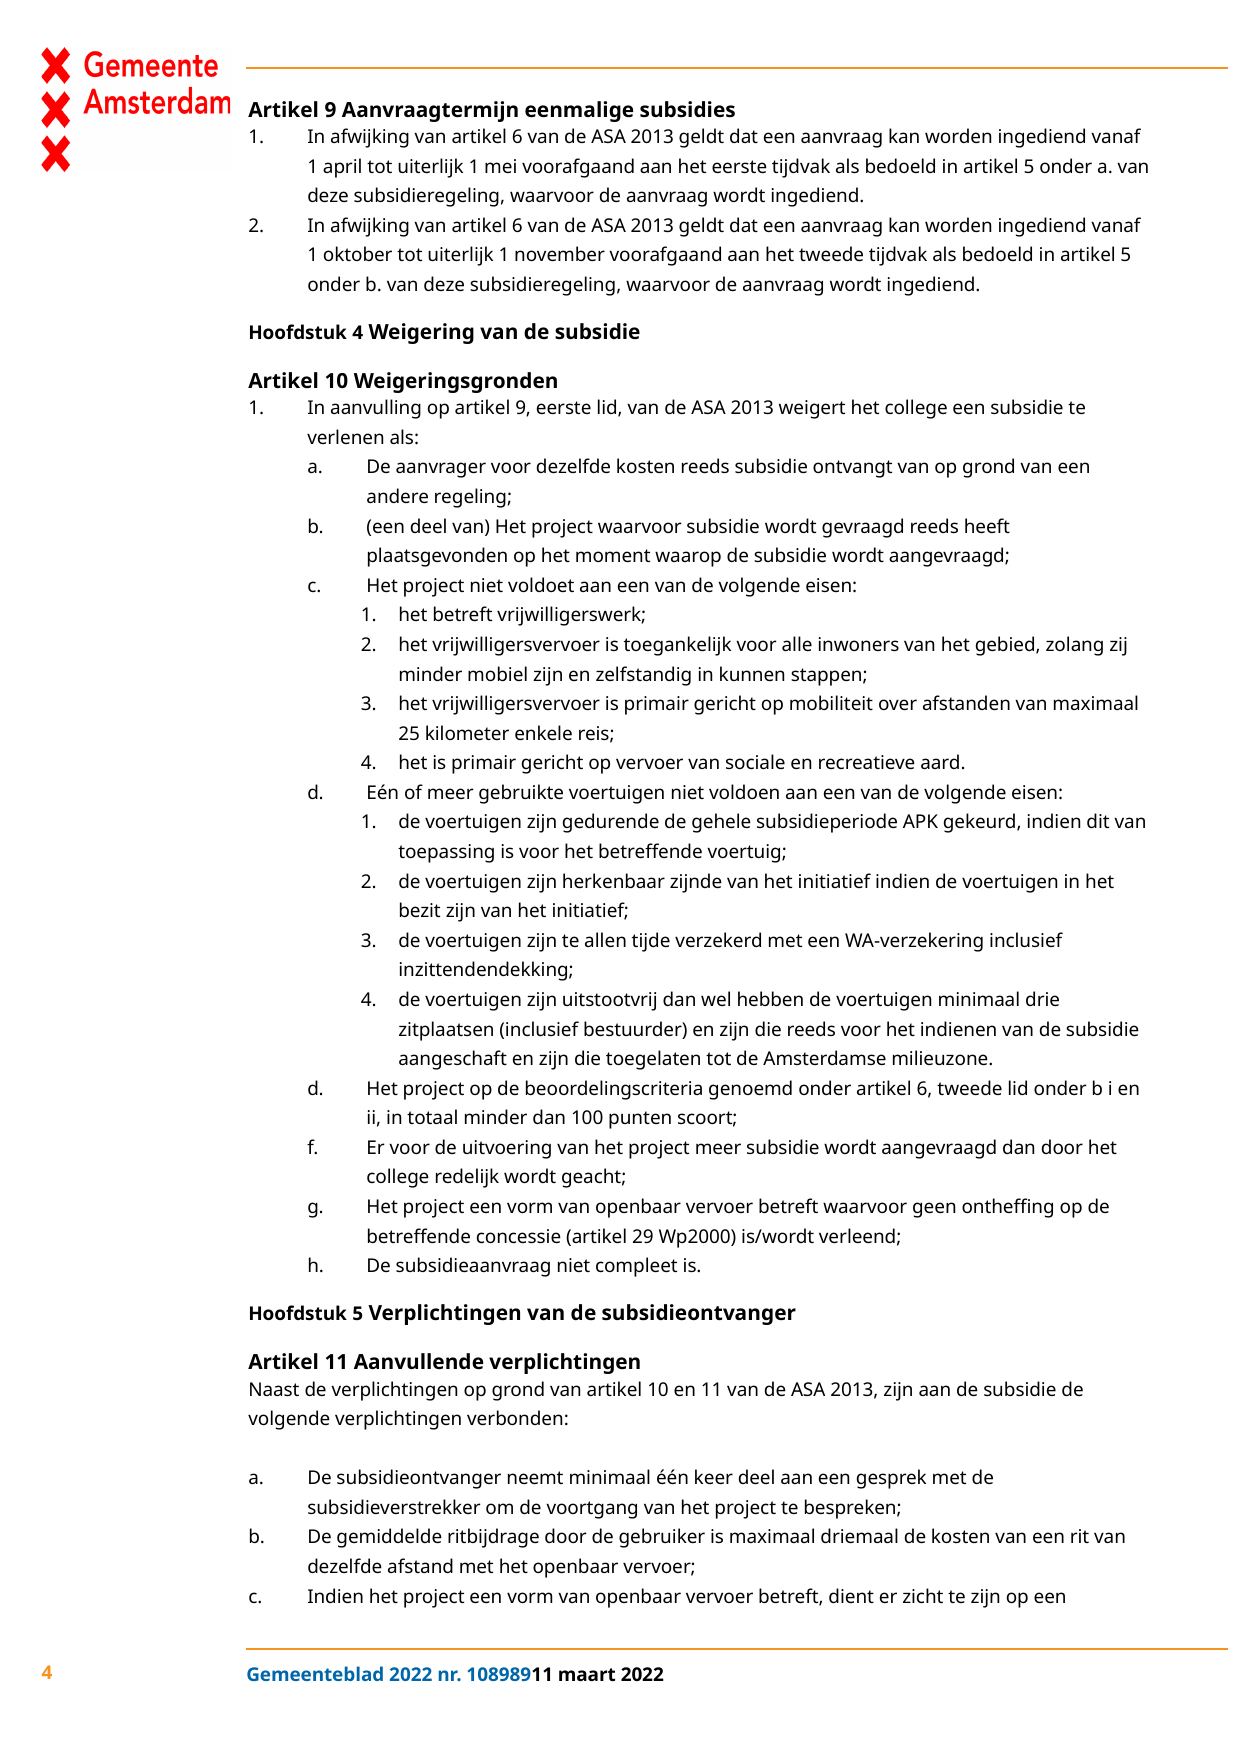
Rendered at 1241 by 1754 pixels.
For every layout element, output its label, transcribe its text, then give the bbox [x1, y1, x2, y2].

list de voertuigen zijn herkenbaar zijnde van het initiatief indien de voertuigen in het bezit zijn van het initiatief; [361, 868, 1152, 923]
list Eén of meer gebruikte voertuigen niet voldoen aan een van de volgende eisen: [307, 779, 1152, 805]
text Hoofdstuk 5 Verplichtingen van de subsidieontvanger [248, 1298, 1152, 1326]
text Artikel 10 Weigeringsgronden [248, 366, 1152, 394]
list De aanvrager voor dezelfde kosten reeds subsidie ontvangt van op grond van een andere regeling; [307, 454, 1152, 509]
picture [41, 47, 231, 172]
list Het project een vorm van openbaar vervoer betreft waarvoor geen ontheffing op de betreffende concessie (artikel 29 Wp2000) is/wordt verleend; [307, 1193, 1152, 1248]
list In afwijking van artikel 6 van de ASA 2013 geldt dat een aanvraag kan worden ingediend vanaf 1 oktober tot uiterlijk 1 november voorafgaand aan het tweede tijdvak als bedoeld in artikel 5 onder b. van deze subsidieregeling, waarvoor de aanvraag wordt ingediend. [248, 212, 1152, 297]
list De subsidieontvanger neemt minimaal één keer deel aan een gesprek met de subsidieverstrekker om de voortgang van het project te bespreken; [248, 1464, 1152, 1520]
list (een deel van) Het project waarvoor subsidie wordt gevraagd reeds heeft plaatsgevonden op het moment waarop de subsidie wordt aangevraagd; [307, 513, 1152, 568]
list het vrijwilligersvervoer is primair gericht op mobiliteit over afstanden van maximaal 25 kilometer enkele reis; [361, 690, 1152, 746]
list In aanvulling op artikel 9, eerste lid, van de ASA 2013 weigert het college een subsidie te verlenen als: [248, 394, 1152, 450]
list De subsidieaanvraag niet compleet is. [307, 1252, 1152, 1278]
list Het project niet voldoet aan een van de volgende eisen: [307, 572, 1152, 598]
list De gemiddelde ritbijdrage door de gebruiker is maximaal driemaal de kosten van een rit van dezelfde afstand met het openbaar vervoer; [248, 1524, 1152, 1579]
text Naast de verplichtingen op grond van artikel 10 en 11 van de ASA 2013, zijn aan de subsidie de volgende verplichtingen verbonden: [248, 1376, 1152, 1431]
text Artikel 11 Aanvullende verplichtingen [248, 1347, 1152, 1376]
list het vrijwilligersvervoer is toegankelijk voor alle inwoners van het gebied, zolang zij minder mobiel zijn en zelfstandig in kunnen stappen; [361, 631, 1152, 686]
list de voertuigen zijn uitstootvrij dan wel hebben de voertuigen minimaal drie zitplaatsen (inclusief bestuurder) en zijn die reeds voor het indienen van de subsidie aangeschaft en zijn die toegelaten tot de Amsterdamse milieuzone. [361, 986, 1152, 1071]
list In afwijking van artikel 6 van de ASA 2013 geldt dat een aanvraag kan worden ingediend vanaf 1 april tot uiterlijk 1 mei voorafgaand aan het eerste tijdvak als bedoeld in artikel 5 onder a. van deze subsidieregeling, waarvoor de aanvraag wordt ingediend. [248, 123, 1152, 208]
list de voertuigen zijn gedurende de gehele subsidieperiode APK gekeurd, indien dit van toepassing is voor het betreffende voertuig; [361, 809, 1152, 864]
list Indien het project een vorm van openbaar vervoer betreft, dient er zicht te zijn op een [248, 1583, 1152, 1608]
list Er voor de uitvoering van het project meer subsidie wordt aangevraagd dan door het college redelijk wordt geacht; [307, 1134, 1152, 1189]
list het is primair gericht op vervoer van sociale en recreatieve aard. [361, 749, 1152, 775]
list het betreft vrijwilligerswerk; [361, 602, 1152, 627]
text Artikel 9 Aanvraagtermijn eenmalige subsidies [248, 95, 1152, 123]
list de voertuigen zijn te allen tijde verzekerd met een WA-verzekering inclusief inzittendendekking; [361, 927, 1152, 982]
list Het project op de beoordelingscriteria genoemd onder artikel 6, tweede lid onder b i en ii, in totaal minder dan 100 punten scoort; [307, 1075, 1152, 1130]
text Hoofdstuk 4 Weigering van de subsidie [248, 317, 1152, 345]
